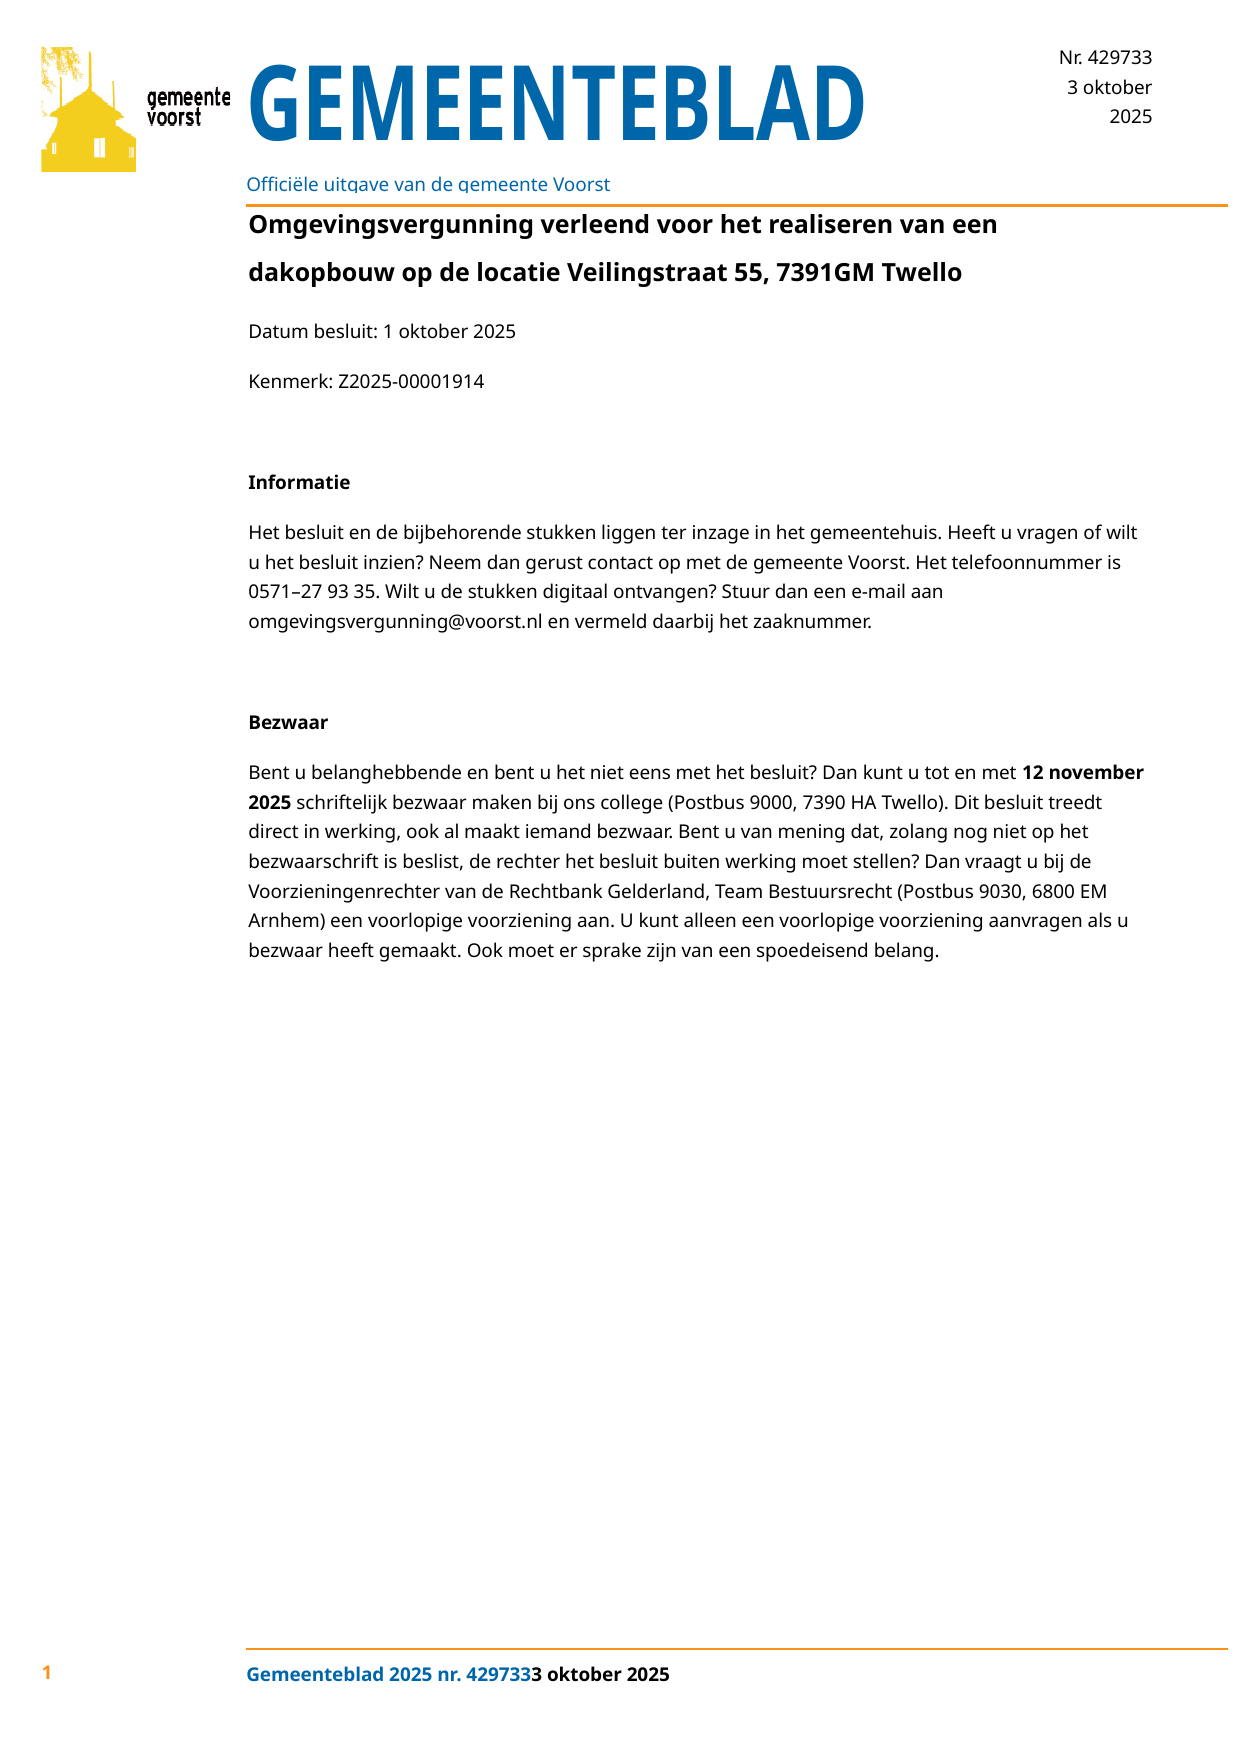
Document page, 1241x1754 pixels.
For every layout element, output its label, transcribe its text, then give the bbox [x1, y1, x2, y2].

text Datum besluit: 1 oktober 2025 [248, 318, 1152, 344]
text Bent u belanghebbende en bent u het niet eens met het besluit? Dan kunt u tot en met 12 november 2025 schriftelijk bezwaar maken bij ons college (Postbus 9000, 7390 HA Twello). Dit besluit treedt direct in werking, ook al maakt iemand bezwaar. Bent u van mening dat, zolang nog niet op het bezwaarschrift is beslist, de rechter het besluit buiten werking moet stellen? Dan vraagt u bij de Voorzieningenrechter van de Rechtbank Gelderland, Team Bestuursrecht (Postbus 9030, 6800 EM Arnhem) een voorlopige voorziening aan. U kunt alleen een voorlopige voorziening aanvragen als u bezwaar heeft gemaakt. Ook moet er sprake zijn van een spoedeisend belang. [248, 759, 1152, 963]
picture [41, 47, 231, 172]
text Omgevingsvergunning verleend voor het realiseren van een dakopbouw op de locatie Veilingstraat 55, 7391GM Twello [248, 207, 1152, 288]
text Informatie [248, 469, 1152, 495]
text Het besluit en de bijbehorende stukken liggen ter inzage in het gemeentehuis. Heeft u vragen of wilt u het besluit inzien? Neem dan gerust contact op met de gemeente Voorst. Het telefoonnummer is 0571–27 93 35. Wilt u de stukken digitaal ontvangen? Stuur dan een e-mail aan omgevingsvergunning@voorst.nl en vermeld daarbij het zaaknummer. [248, 519, 1152, 634]
text Kenmerk: Z2025-00001914 [248, 368, 1152, 394]
text Bezwaar [248, 709, 1152, 735]
